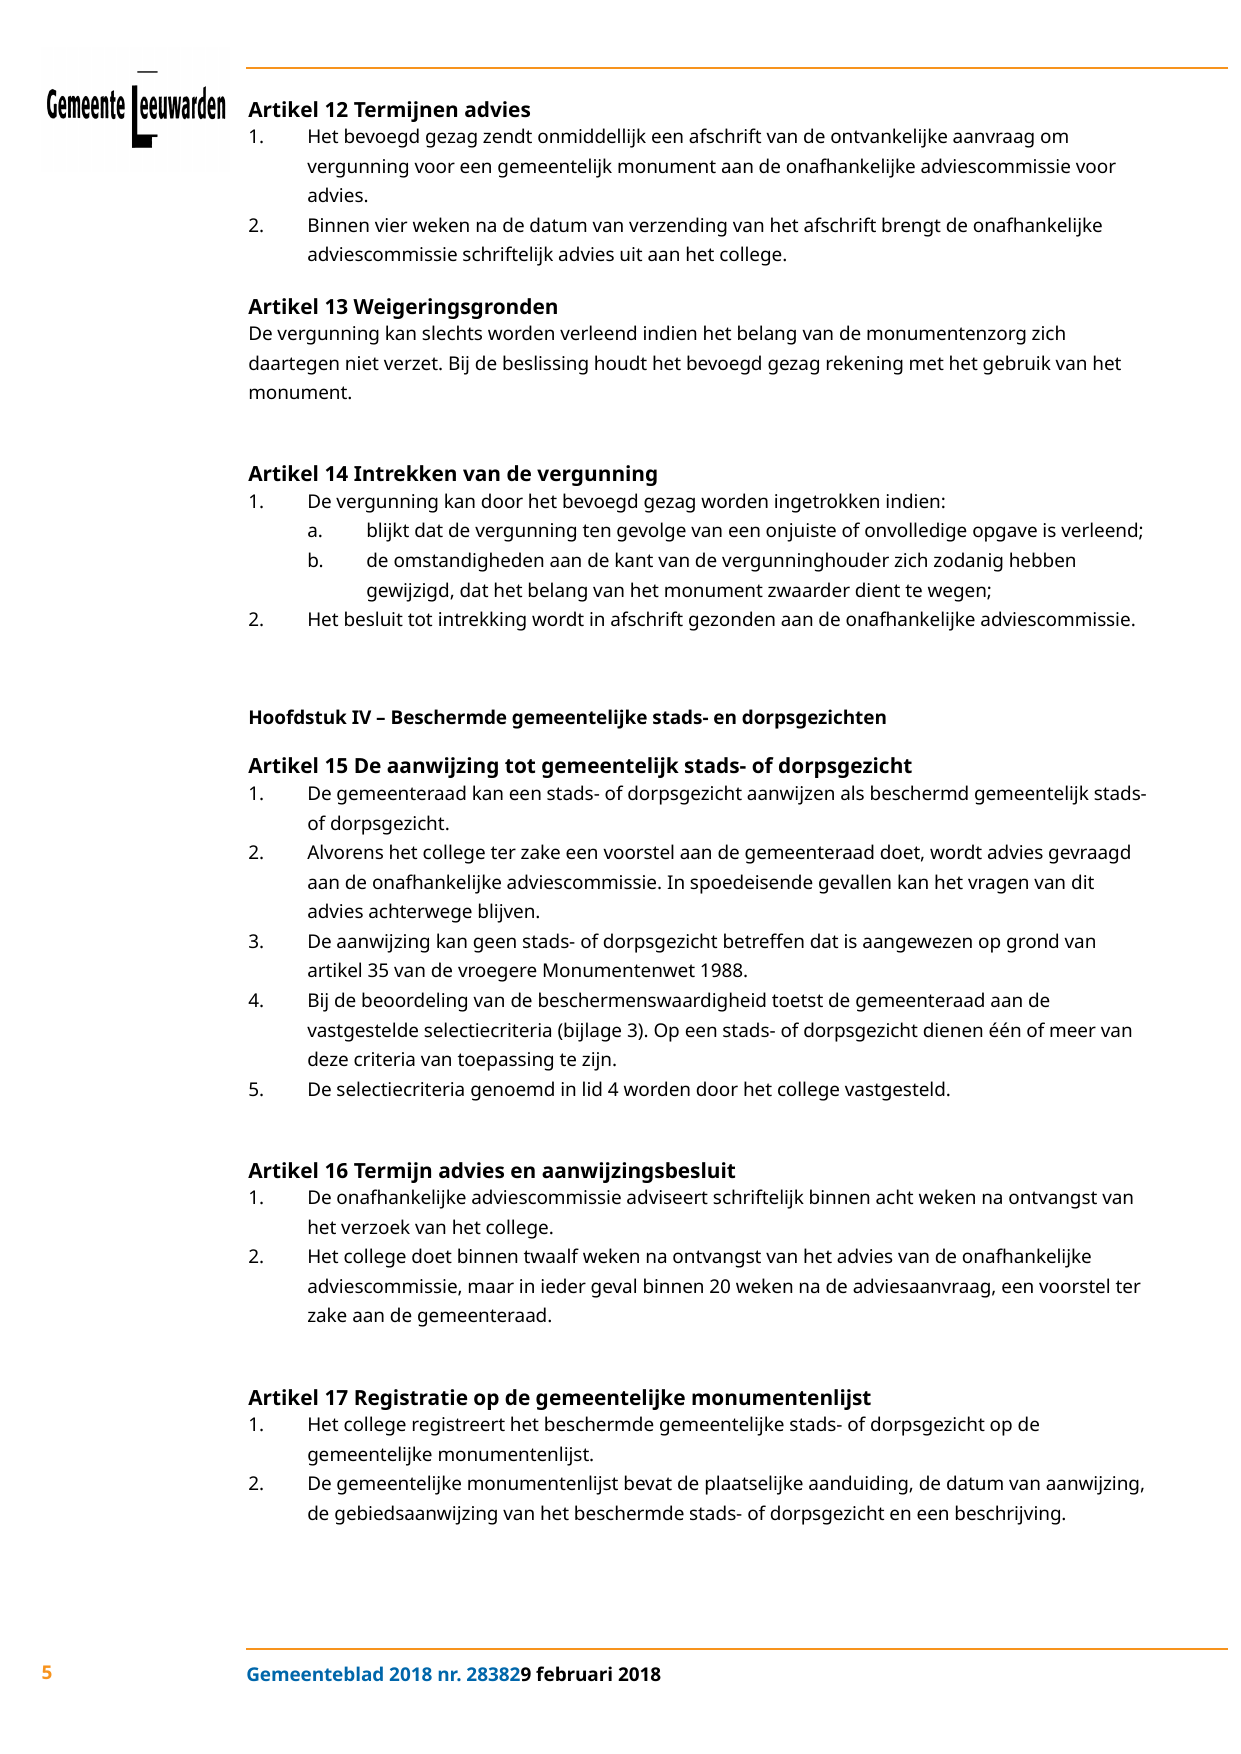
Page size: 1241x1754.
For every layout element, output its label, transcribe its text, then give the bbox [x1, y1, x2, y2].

list Het college doet binnen twaalf weken na ontvangst van het advies van de onafhankelijke adviescommissie, maar in ieder geval binnen 20 weken na de adviesaanvraag, een voorstel ter zake aan de gemeenteraad. [248, 1243, 1152, 1328]
list Het besluit tot intrekking wordt in afschrift gezonden aan de onafhankelijke adviescommissie. [248, 606, 1152, 632]
list De aanwijzing kan geen stads- of dorpsgezicht betreffen dat is aangewezen op grond van artikel 35 van de vroegere Monumentenwet 1988. [248, 928, 1152, 983]
list De gemeenteraad kan een stads- of dorpsgezicht aanwijzen als beschermd gemeentelijk stads- of dorpsgezicht. [248, 780, 1152, 835]
list Het college registreert het beschermde gemeentelijke stads- of dorpsgezicht op de gemeentelijke monumentenlijst. [248, 1411, 1152, 1466]
text Artikel 17 Registratie op de gemeentelijke monumentenlijst [248, 1383, 1152, 1411]
picture [41, 47, 231, 172]
list De gemeentelijke monumentenlijst bevat de plaatselijke aanduiding, de datum van aanwijzing, de gebiedsaanwijzing van het beschermde stads- of dorpsgezicht en een beschrijving. [248, 1470, 1152, 1526]
list De vergunning kan door het bevoegd gezag worden ingetrokken indien: [248, 488, 1152, 514]
list De onafhankelijke adviescommissie adviseert schriftelijk binnen acht weken na ontvangst van het verzoek van het college. [248, 1184, 1152, 1240]
list Bij de beoordeling van de beschermenswaardigheid toetst de gemeenteraad aan de vastgestelde selectiecriteria (bijlage 3). Op een stads- of dorpsgezicht dienen één of meer van deze criteria van toepassing te zijn. [248, 987, 1152, 1072]
list Alvorens het college ter zake een voorstel aan de gemeenteraad doet, wordt advies gevraagd aan de onafhankelijke adviescommissie. In spoedeisende gevallen kan het vragen van dit advies achterwege blijven. [248, 839, 1152, 924]
text De vergunning kan slechts worden verleend indien het belang van de monumentenzorg zich daartegen niet verzet. Bij de beslissing houdt het bevoegd gezag rekening met het gebruik van het monument. [248, 320, 1152, 405]
list De selectiecriteria genoemd in lid 4 worden door het college vastgesteld. [248, 1076, 1152, 1102]
text Artikel 12 Termijnen advies [248, 95, 1152, 123]
text Artikel 16 Termijn advies en aanwijzingsbesluit [248, 1156, 1152, 1184]
list Binnen vier weken na de datum van verzending van het afschrift brengt de onafhankelijke adviescommissie schriftelijk advies uit aan het college. [248, 212, 1152, 267]
list de omstandigheden aan de kant van de vergunninghouder zich zodanig hebben gewijzigd, dat het belang van het monument zwaarder dient te wegen; [307, 547, 1152, 602]
text Artikel 14 Intrekken van de vergunning [248, 459, 1152, 488]
text Hoofdstuk IV – Beschermde gemeentelijke stads- en dorpsgezichten [248, 702, 1152, 731]
text Artikel 15 De aanwijzing tot gemeentelijk stads- of dorpsgezicht [248, 752, 1152, 780]
list Het bevoegd gezag zendt onmiddellijk een afschrift van de ontvankelijke aanvraag om vergunning voor een gemeentelijk monument aan de onafhankelijke adviescommissie voor advies. [248, 123, 1152, 208]
list blijkt dat de vergunning ten gevolge van een onjuiste of onvolledige opgave is verleend; [307, 518, 1152, 543]
text Artikel 13 Weigeringsgronden [248, 292, 1152, 320]
